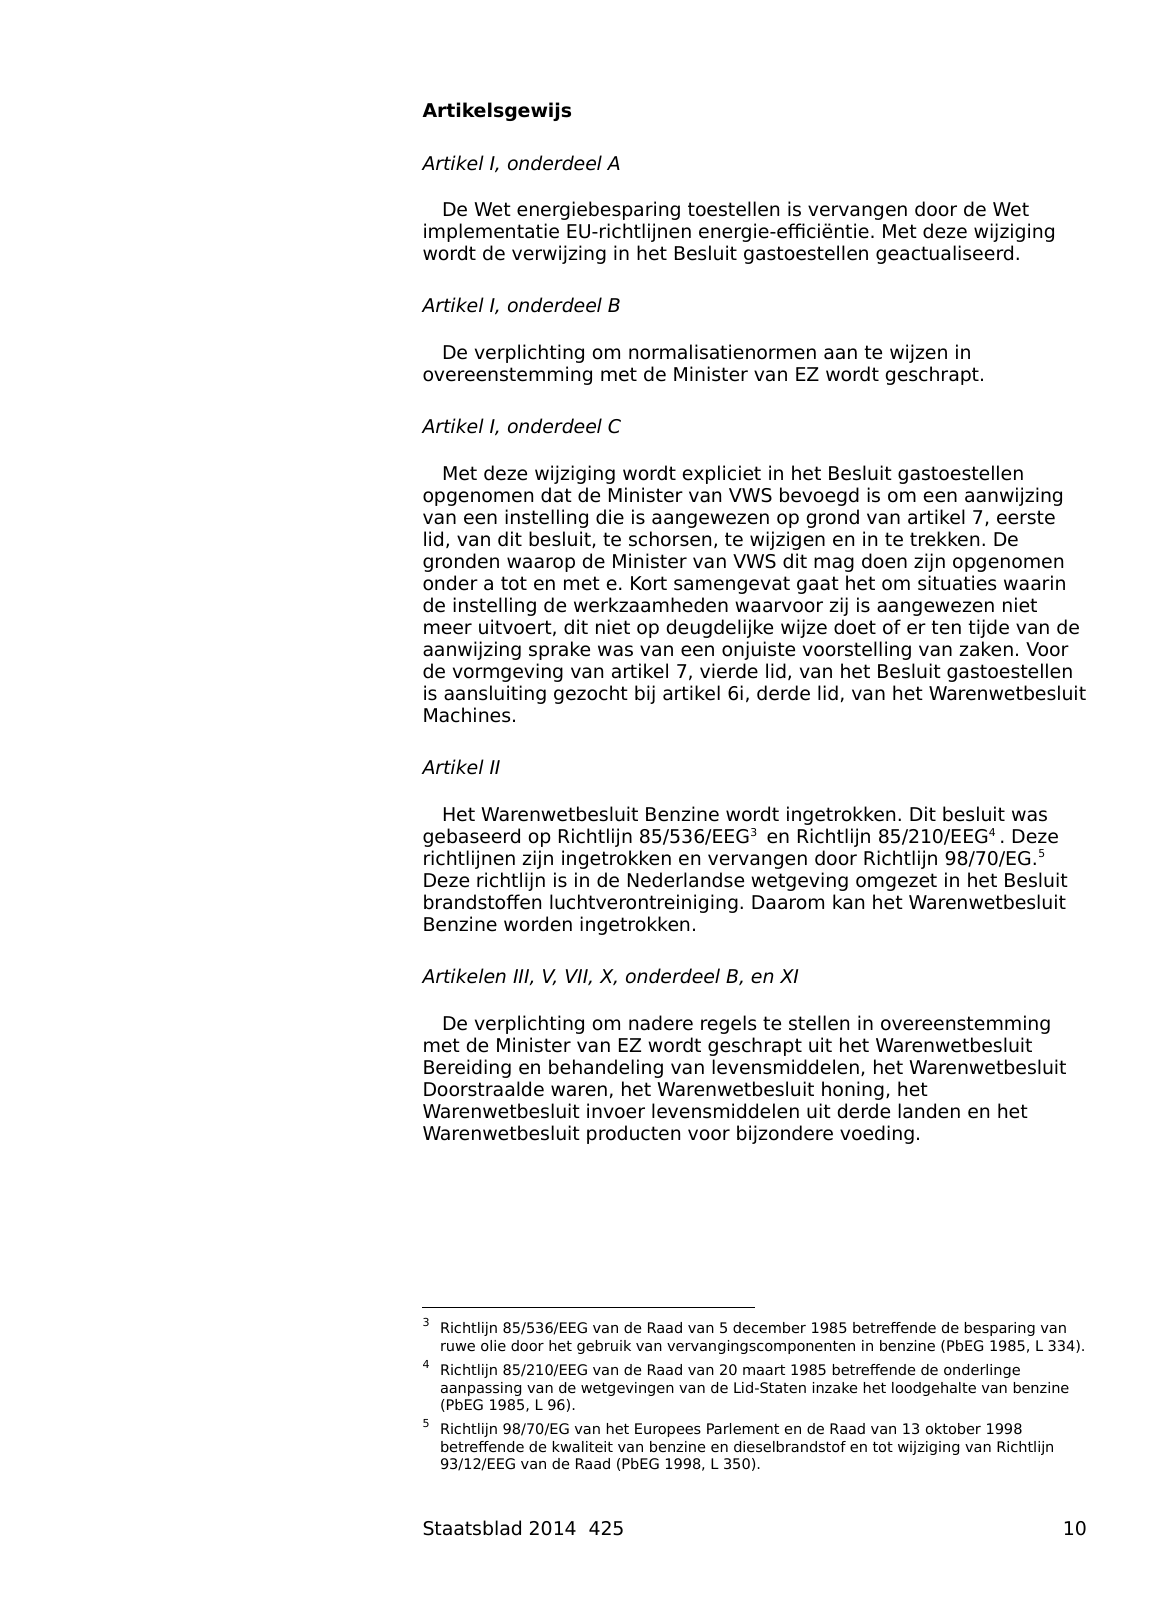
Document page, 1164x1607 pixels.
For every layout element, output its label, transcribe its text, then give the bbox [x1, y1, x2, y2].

subtitle Artikelen III, V, VII, X, onderdeel B, en XI [422, 966, 1087, 988]
text Richtlijn 98/70/EG van het Europees Parlement en de Raad van 13 oktober 1998 betreffende de kwaliteit van benzine en dieselbrandstof en tot wijziging van Richtlijn 93/12/EEG van de Raad (PbEG 1998, L 350). [422, 1417, 1087, 1473]
text Richtlijn 85/210/EEG van de Raad van 20 maart 1985 betreffende de onderlinge aanpassing van de wetgevingen van de Lid-Staten inzake het loodgehalte van benzine (PbEG 1985, L 96). [422, 1358, 1087, 1414]
text Het Warenwetbesluit Benzine wordt ingetrokken. Dit besluit was gebaseerd op Richtlijn 85/536/EEG en Richtlijn 85/210/EEG. Deze richtlijnen zijn ingetrokken en vervangen door Richtlijn 98/70/EG. Deze richtlijn is in de Nederlandse wetgeving omgezet in het Besluit brandstoffen luchtverontreiniging. Daarom kan het Warenwetbesluit Benzine worden ingetrokken. [422, 804, 1087, 936]
subtitle Artikel I, onderdeel C [422, 416, 1087, 438]
text De verplichting om normalisatienormen aan te wijzen in overeenstemming met de Minister van EZ wordt geschrapt. [422, 342, 1087, 386]
text De Wet energiebesparing toestellen is vervangen door de Wet implementatie EU-richtlijnen energie-efficiëntie. Met deze wijziging wordt de verwijzing in het Besluit gastoestellen geactualiseerd. [422, 199, 1087, 265]
text Richtlijn 85/536/EEG van de Raad van 5 december 1985 betreffende de besparing van ruwe olie door het gebruik van vervangingscomponenten in benzine (PbEG 1985, L 334). [422, 1316, 1087, 1355]
subtitle Artikel II [422, 757, 1087, 779]
text De verplichting om nadere regels te stellen in overeenstemming met de Minister van EZ wordt geschrapt uit het Warenwetbesluit Bereiding en behandeling van levensmiddelen, het Warenwetbesluit Doorstraalde waren, het Warenwetbesluit honing, het Warenwetbesluit invoer levensmiddelen uit derde landen en het Warenwetbesluit producten voor bijzondere voeding. [422, 1013, 1087, 1145]
subtitle Artikel I, onderdeel A [422, 152, 1087, 174]
subtitle Artikelsgewijs [422, 100, 1087, 122]
text Met deze wijziging wordt expliciet in het Besluit gastoestellen opgenomen dat de Minister van VWS bevoegd is om een aanwijzing van een instelling die is aangewezen op grond van artikel 7, eerste lid, van dit besluit, te schorsen, te wijzigen en in te trekken. De gronden waarop de Minister van VWS dit mag doen zijn opgenomen onder a tot en met e. Kort samengevat gaat het om situaties waarin de instelling de werkzaamheden waarvoor zij is aangewezen niet meer uitvoert, dit niet op deugdelijke wijze doet of er ten tijde van de aanwijzing sprake was van een onjuiste voorstelling van zaken. Voor de vormgeving van artikel 7, vierde lid, van het Besluit gastoestellen is aansluiting gezocht bij artikel 6i, derde lid, van het Warenwetbesluit Machines. [422, 463, 1087, 727]
subtitle Artikel I, onderdeel B [422, 295, 1087, 317]
